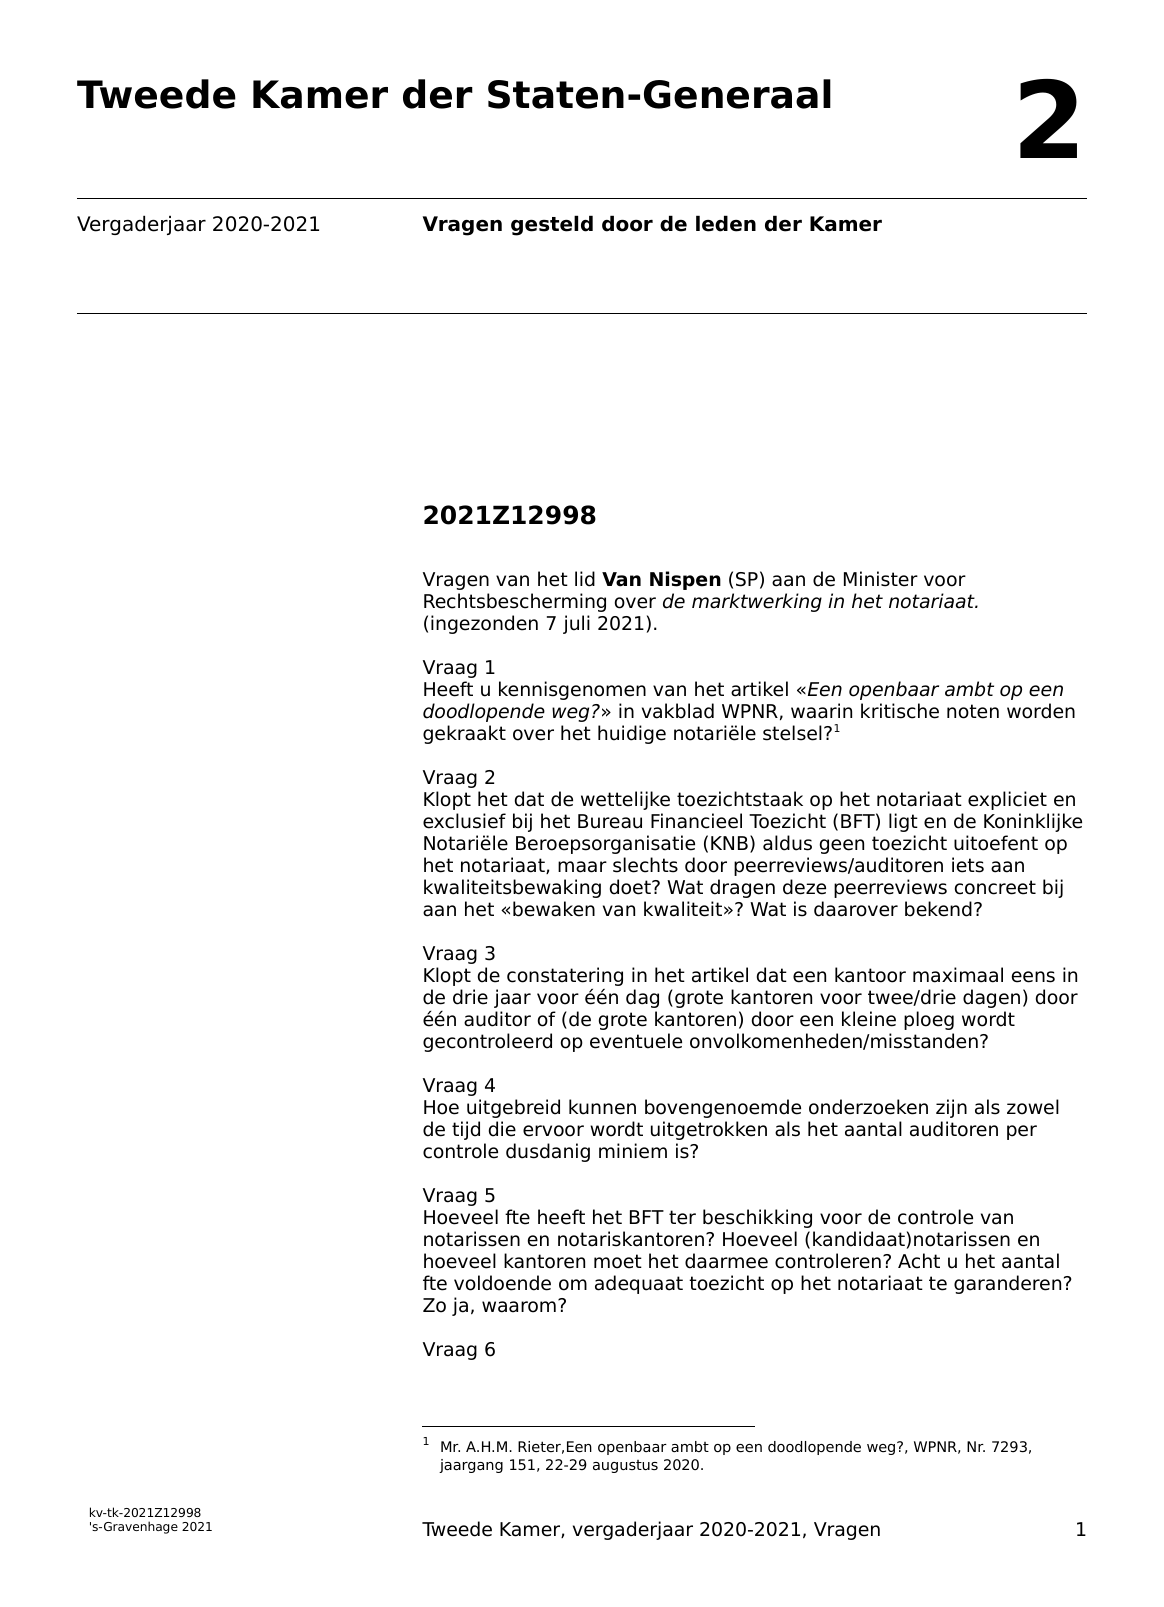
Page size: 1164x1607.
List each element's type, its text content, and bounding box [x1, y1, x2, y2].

text Hoeveel fte heeft het BFT ter beschikking voor de controle van notarissen en notariskantoren? Hoeveel (kandidaat)notarissen en hoeveel kantoren moet het daarmee controleren? Acht u het aantal fte voldoende om adequaat toezicht op het notariaat te garanderen? Zo ja, waarom? [422, 1207, 1087, 1317]
text 's-Gravenhage 2021 [88, 1520, 323, 1534]
text Vragen van het lid Van Nispen (SP) aan de Minister voor Rechtsbescherming over de marktwerking in het notariaat. (ingezonden 7 juli 2021). [422, 569, 1087, 635]
table_cell Vragen gesteld door de leden der Kamer [422, 199, 1087, 313]
text Vraag 4 [422, 1075, 1087, 1097]
text Mr. A.H.M. Rieter,Een openbaar ambt op een doodlopende weg?, WPNR, Nr. 7293, jaargang 151, 22-29 augustus 2020. [422, 1435, 1087, 1474]
text Vraag 2 [422, 767, 1087, 789]
text kv-tk-2021Z12998 [88, 1506, 323, 1520]
table_header Tweede Kamer der Staten-Generaal [77, 59, 886, 198]
text Vraag 6 [422, 1339, 1087, 1361]
table_cell Vergaderjaar 2020-2021 [77, 199, 422, 313]
table_header 2 [886, 59, 1087, 198]
text Heeft u kennisgenomen van het artikel «Een openbaar ambt op een doodlopende weg?» in vakblad WPNR, waarin kritische noten worden gekraakt over het huidige notariële stelsel? [422, 679, 1087, 745]
text Vraag 1 [422, 657, 1087, 679]
text Klopt de constatering in het artikel dat een kantoor maximaal eens in de drie jaar voor één dag (grote kantoren voor twee/drie dagen) door één auditor of (de grote kantoren) door een kleine ploeg wordt gecontroleerd op eventuele onvolkomenheden/misstanden? [422, 965, 1087, 1053]
text Vraag 3 [422, 943, 1087, 965]
text Hoe uitgebreid kunnen bovengenoemde onderzoeken zijn als zowel de tijd die ervoor wordt uitgetrokken als het aantal auditoren per controle dusdanig miniem is? [422, 1097, 1087, 1163]
text 2021Z12998 [422, 501, 1087, 531]
text Vraag 5 [422, 1185, 1087, 1207]
text Klopt het dat de wettelijke toezichtstaak op het notariaat expliciet en exclusief bij het Bureau Financieel Toezicht (BFT) ligt en de Koninklijke Notariële Beroepsorganisatie (KNB) aldus geen toezicht uitoefent op het notariaat, maar slechts door peerreviews/auditoren iets aan kwaliteitsbewaking doet? Wat dragen deze peerreviews concreet bij aan het «bewaken van kwaliteit»? Wat is daarover bekend? [422, 789, 1087, 921]
